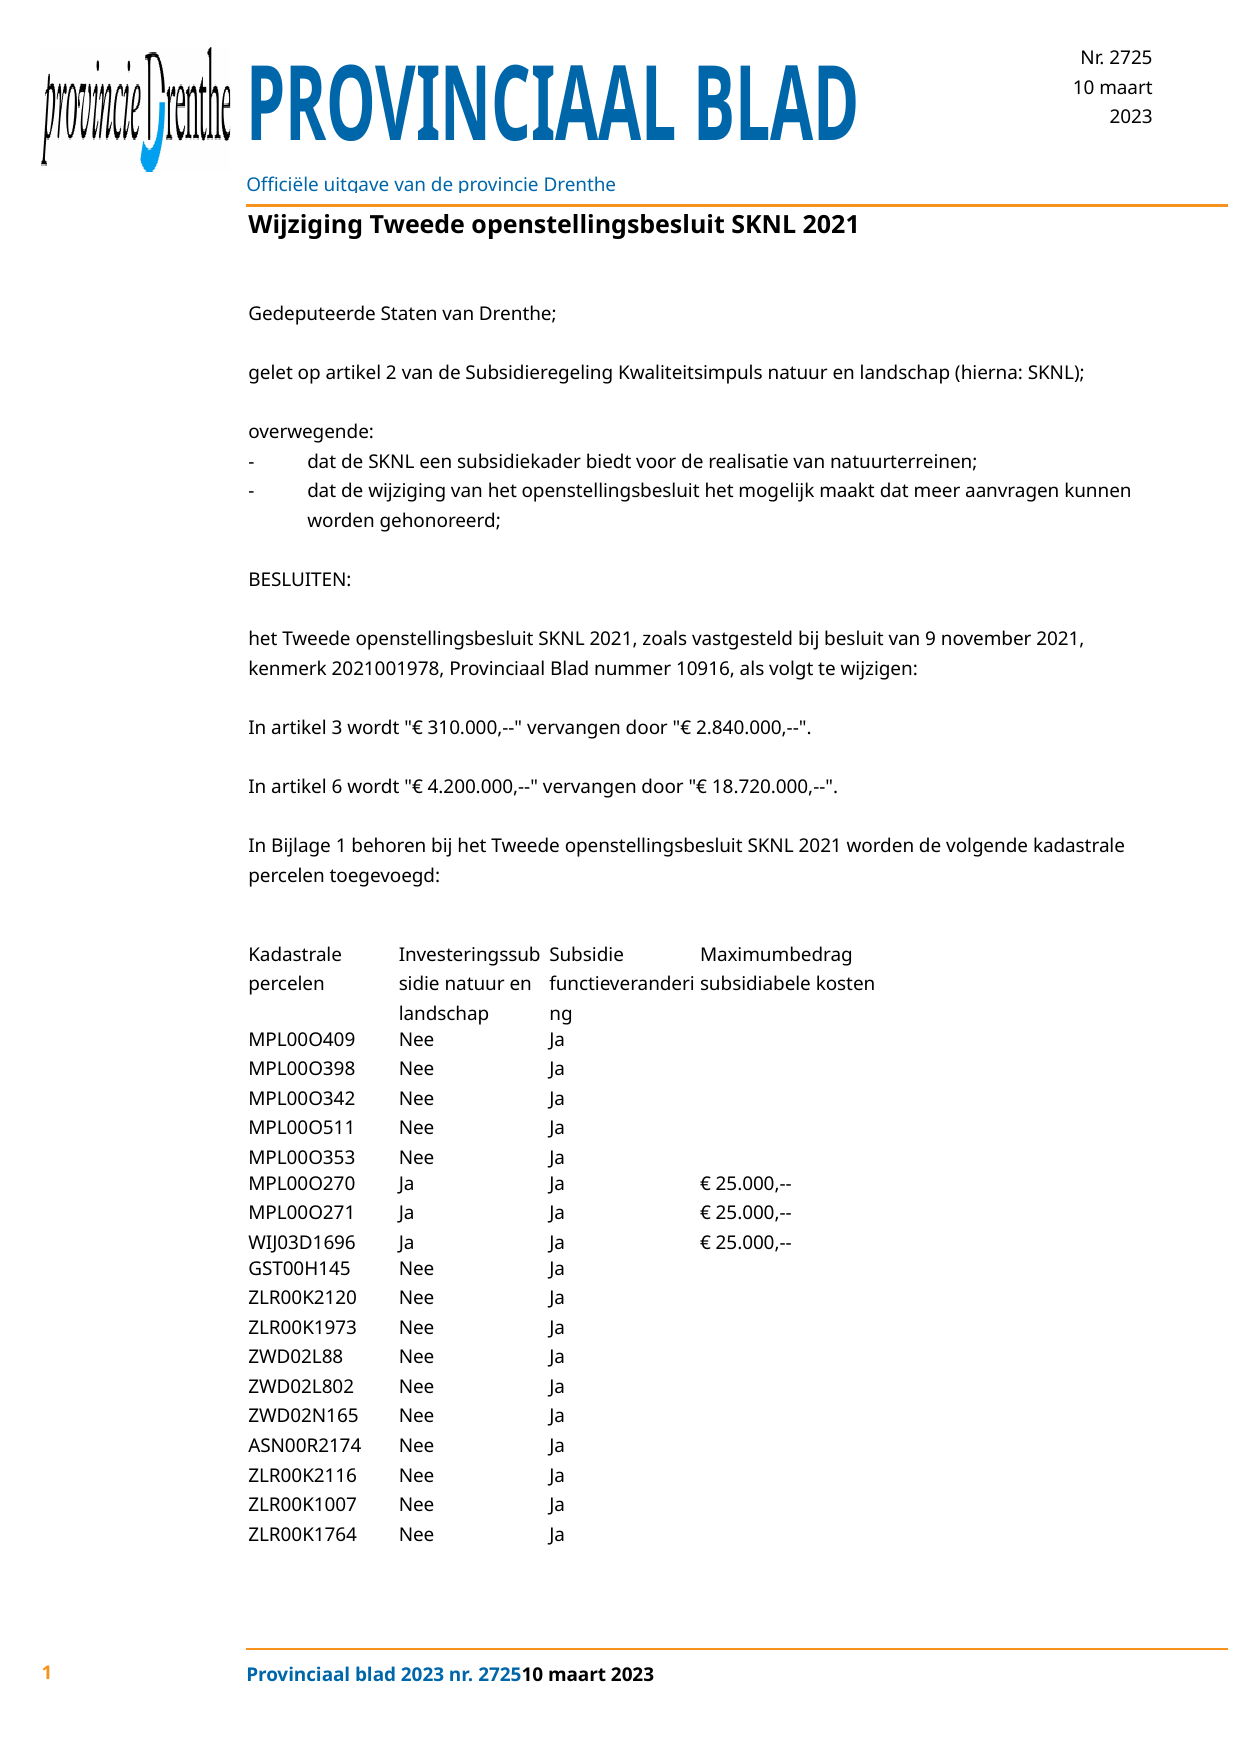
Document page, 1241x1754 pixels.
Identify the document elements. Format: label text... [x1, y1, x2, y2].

table_cell Nee Nee Nee Nee Nee Nee Nee Nee Nee Nee [399, 1255, 549, 1547]
text het Tweede openstellingsbesluit SKNL 2021, zoals vastgesteld bij besluit van 9 november 2021, kenmerk 2021001978, Provinciaal Blad nummer 10916, als volgt te wijzigen: [248, 625, 1152, 681]
table_cell MPL00O270 MPL00O271 WIJ03D1696 [248, 1170, 398, 1255]
table_cell GST00H145 ZLR00K2120 ZLR00K1973 ZWD02L88 ZWD02L802 ZWD02N165 ASN00R2174 ZLR00K2116 ZLR00K1007 ZLR00K1764 [248, 1255, 398, 1547]
table_cell [700, 1026, 1001, 1170]
table_cell Ja Ja Ja [399, 1170, 549, 1255]
text In artikel 3 wordt "€ 310.000,--" vervangen door "€ 2.840.000,--". [248, 714, 1152, 740]
table_cell Ja Ja Ja [549, 1170, 700, 1255]
text In Bijlage 1 behoren bij het Tweede openstellingsbesluit SKNL 2021 worden de volgende kadastrale percelen toegevoegd: [248, 832, 1152, 888]
table_header Investeringssubsidie natuur en landschap [399, 941, 549, 1026]
table_header Kadastrale percelen [248, 941, 398, 1026]
table_cell [700, 1255, 1001, 1547]
list dat de wijziging van het openstellingsbesluit het mogelijk maakt dat meer aanvragen kunnen worden gehonoreerd; [248, 477, 1152, 533]
text In artikel 6 wordt "€ 4.200.000,--" vervangen door "€ 18.720.000,--". [248, 773, 1152, 799]
table_cell MPL00O409 MPL00O398 MPL00O342 MPL00O511 MPL00O353 [248, 1026, 398, 1170]
text BESLUITEN: [248, 566, 1152, 592]
picture [41, 47, 231, 172]
table_cell Nee Nee Nee Nee Nee [399, 1026, 549, 1170]
table_cell Ja Ja Ja Ja Ja [549, 1026, 700, 1170]
table_header Subsidie functieverandering [549, 941, 700, 1026]
table_cell Ja Ja Ja Ja Ja Ja Ja Ja Ja Ja [549, 1255, 700, 1547]
list dat de SKNL een subsidiekader biedt voor de realisatie van natuurterreinen; [248, 448, 1152, 473]
text gelet op artikel 2 van de Subsidieregeling Kwaliteitsimpuls natuur en landschap (hierna: SKNL); [248, 359, 1152, 385]
table_header Maximumbedrag subsidiabele kosten [700, 941, 1001, 1026]
table_cell € 25.000,-- € 25.000,-- € 25.000,-- [700, 1170, 1001, 1255]
text Gedeputeerde Staten van Drenthe; [248, 300, 1152, 326]
text Wijziging Tweede openstellingsbesluit SKNL 2021 [248, 207, 1152, 241]
text overwegende: [248, 418, 1152, 444]
